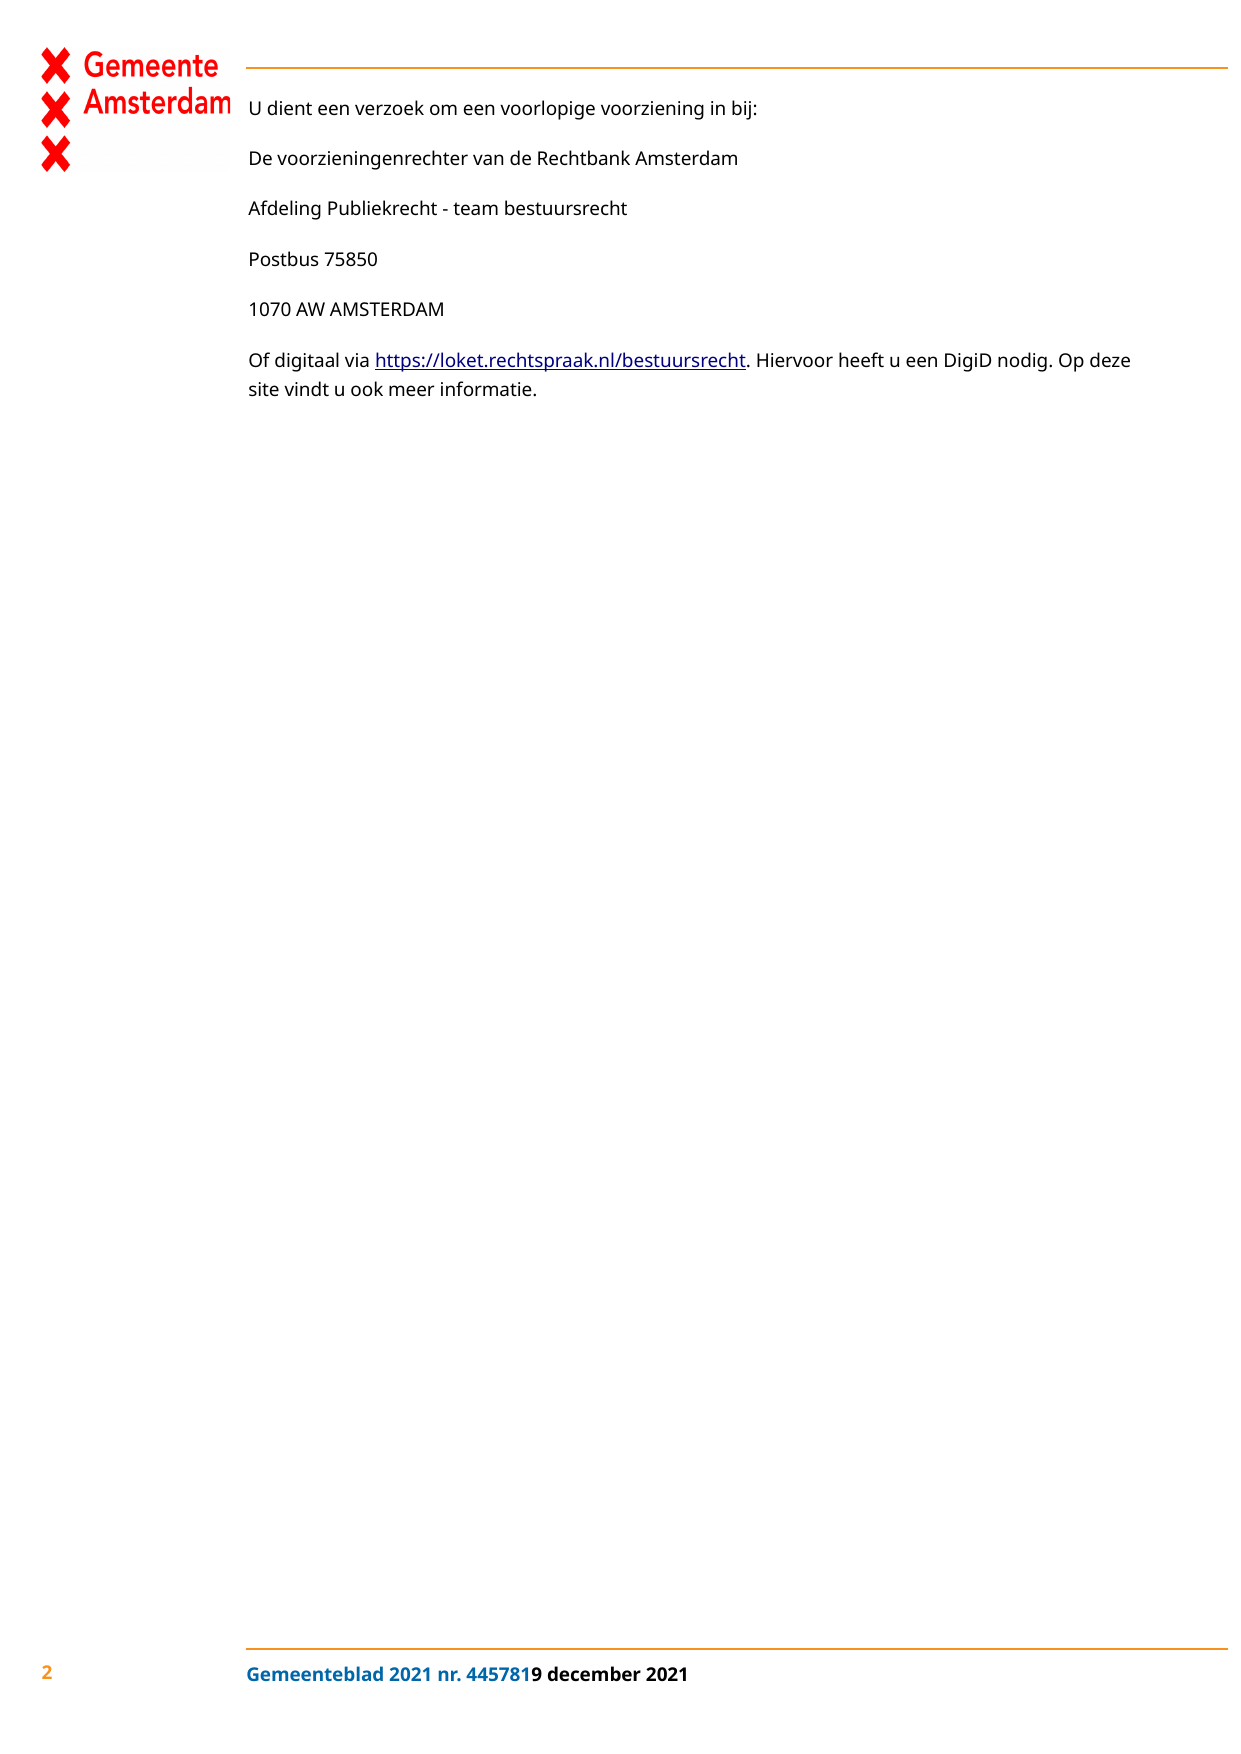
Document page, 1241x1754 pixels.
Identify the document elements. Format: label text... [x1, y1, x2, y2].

text De voorzieningenrechter van de Rechtbank Amsterdam [248, 145, 1152, 171]
text Afdeling Publiekrecht - team bestuursrecht [248, 196, 1152, 221]
picture [41, 47, 231, 172]
text 1070 AW AMSTERDAM [248, 296, 1152, 322]
text Of digitaal via https://loket.rechtspraak.nl/bestuursrecht. Hiervoor heeft u een DigiD nodig. Op deze site vindt u ook meer informatie. [248, 347, 1152, 402]
text Postbus 75850 [248, 246, 1152, 272]
text U dient een verzoek om een voorlopige voorziening in bij: [248, 95, 1152, 121]
